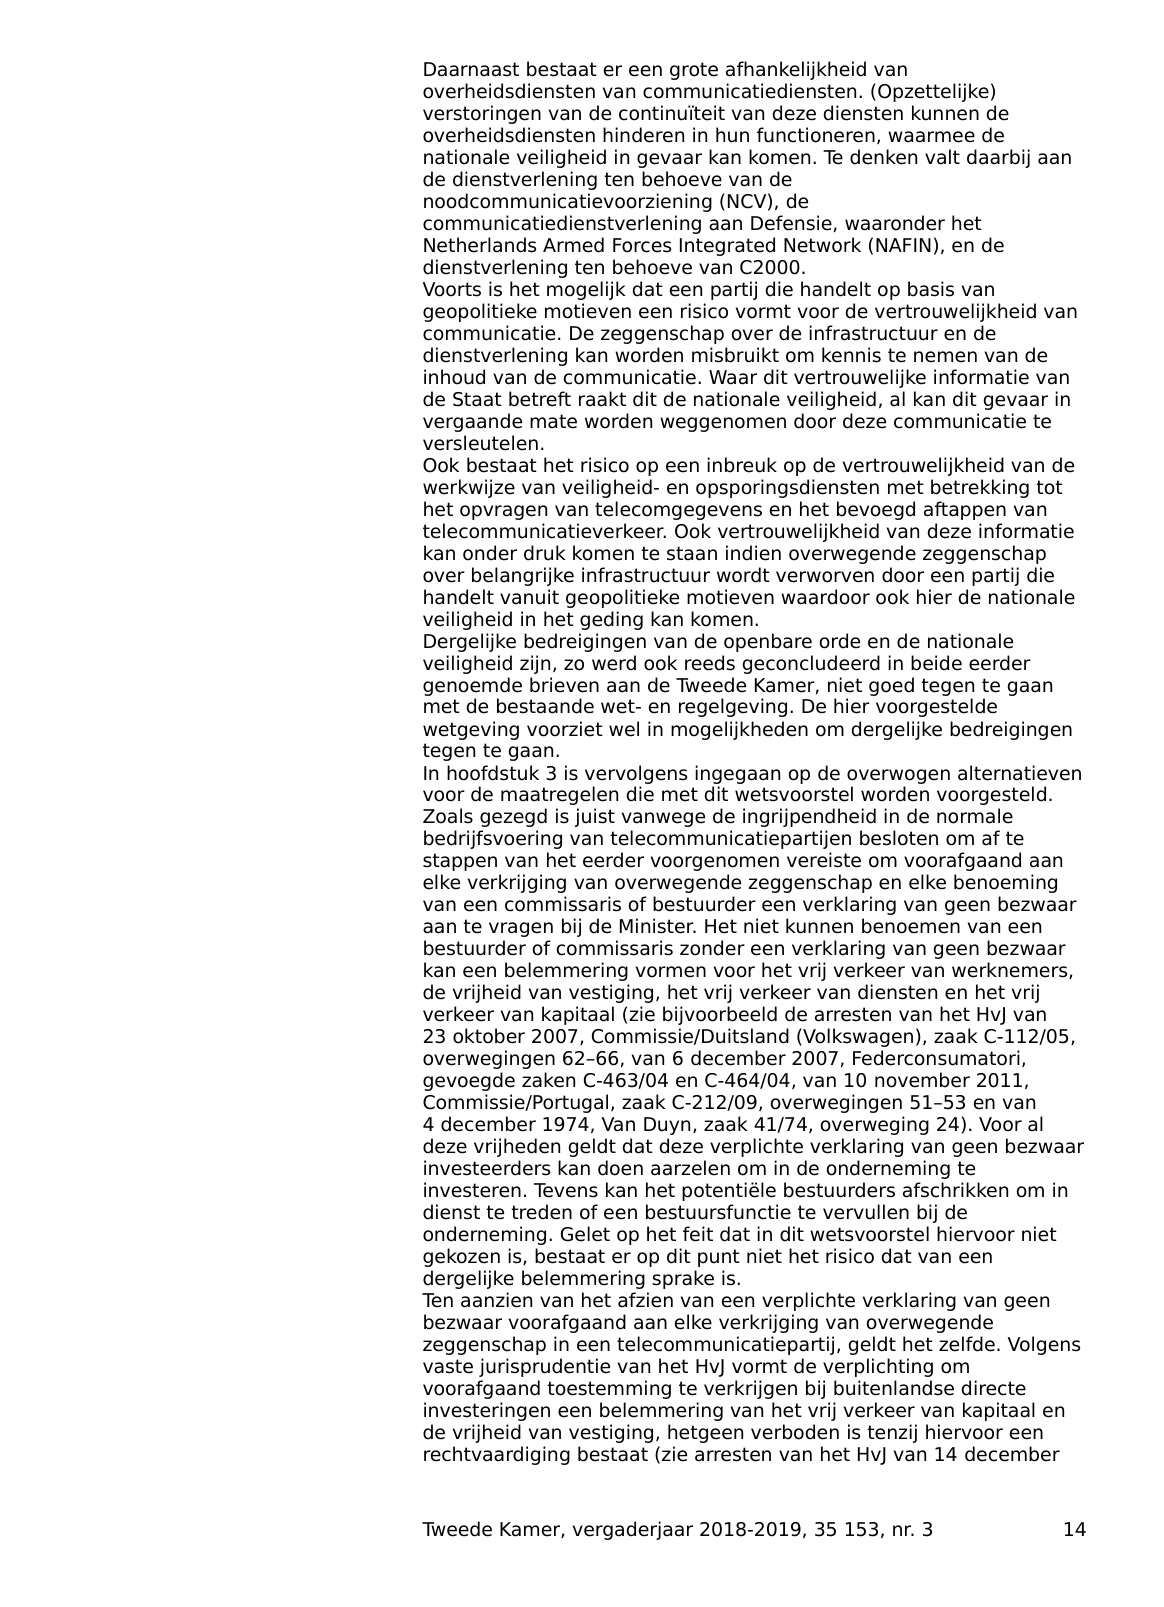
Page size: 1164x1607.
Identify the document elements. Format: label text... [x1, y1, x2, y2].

text Voorts is het mogelijk dat een partij die handelt op basis van geopolitieke motieven een risico vormt voor de vertrouwelijkheid van communicatie. De zeggenschap over de infrastructuur en de dienstverlening kan worden misbruikt om kennis te nemen van de inhoud van de communicatie. Waar dit vertrouwelijke informatie van de Staat betreft raakt dit de nationale veiligheid, al kan dit gevaar in vergaande mate worden weggenomen door deze communicatie te versleutelen. [422, 279, 1087, 455]
text Daarnaast bestaat er een grote afhankelijkheid van overheidsdiensten van communicatiediensten. (Opzettelijke) verstoringen van de continuïteit van deze diensten kunnen de overheidsdiensten hinderen in hun functioneren, waarmee de nationale veiligheid in gevaar kan komen. Te denken valt daarbij aan de dienstverlening ten behoeve van de noodcommunicatievoorziening (NCV), de communicatiedienstverlening aan Defensie, waaronder het Netherlands Armed Forces Integrated Network (NAFIN), en de dienstverlening ten behoeve van C2000. [422, 59, 1087, 279]
text Ook bestaat het risico op een inbreuk op de vertrouwelijkheid van de werkwijze van veiligheid- en opsporingsdiensten met betrekking tot het opvragen van telecomgegevens en het bevoegd aftappen van telecommunicatieverkeer. Ook vertrouwelijkheid van deze informatie kan onder druk komen te staan indien overwegende zeggenschap over belangrijke infrastructuur wordt verworven door een partij die handelt vanuit geopolitieke motieven waardoor ook hier de nationale veiligheid in het geding kan komen. [422, 455, 1087, 631]
text Dergelijke bedreigingen van de openbare orde en de nationale veiligheid zijn, zo werd ook reeds geconcludeerd in beide eerder genoemde brieven aan de Tweede Kamer, niet goed tegen te gaan met de bestaande wet- en regelgeving. De hier voorgestelde wetgeving voorziet wel in mogelijkheden om dergelijke bedreigingen tegen te gaan. [422, 631, 1087, 762]
text In hoofdstuk 3 is vervolgens ingegaan op de overwogen alternatieven voor de maatregelen die met dit wetsvoorstel worden voorgesteld. Zoals gezegd is juist vanwege de ingrijpendheid in de normale bedrijfsvoering van telecommunicatiepartijen besloten om af te stappen van het eerder voorgenomen vereiste om voorafgaand aan elke verkrijging van overwegende zeggenschap en elke benoeming van een commissaris of bestuurder een verklaring van geen bezwaar aan te vragen bij de Minister. Het niet kunnen benoemen van een bestuurder of commissaris zonder een verklaring van geen bezwaar kan een belemmering vormen voor het vrij verkeer van werknemers, de vrijheid van vestiging, het vrij verkeer van diensten en het vrij verkeer van kapitaal (zie bijvoorbeeld de arresten van het HvJ van 23 oktober 2007, Commissie/Duitsland (Volkswagen), zaak C-112/05, overwegingen 62–66, van 6 december 2007, Federconsumatori, gevoegde zaken C-463/04 en C-464/04, van 10 november 2011, Commissie/Portugal, zaak C-212/09, overwegingen 51–53 en van 4 december 1974, Van Duyn, zaak 41/74, overweging 24). Voor al deze vrijheden geldt dat deze verplichte verklaring van geen bezwaar investeerders kan doen aarzelen om in de onderneming te investeren. Tevens kan het potentiële bestuurders afschrikken om in dienst te treden of een bestuursfunctie te vervullen bij de onderneming. Gelet op het feit dat in dit wetsvoorstel hiervoor niet gekozen is, bestaat er op dit punt niet het risico dat van een dergelijke belemmering sprake is. [422, 762, 1087, 1290]
text Ten aanzien van het afzien van een verplichte verklaring van geen bezwaar voorafgaand aan elke verkrijging van overwegende zeggenschap in een telecommunicatiepartij, geldt het zelfde. Volgens vaste jurisprudentie van het HvJ vormt de verplichting om voorafgaand toestemming te verkrijgen bij buitenlandse directe investeringen een belemmering van het vrij verkeer van kapitaal en de vrijheid van vestiging, hetgeen verboden is tenzij hiervoor een rechtvaardiging bestaat (zie arresten van het HvJ van 14 december [422, 1290, 1087, 1466]
